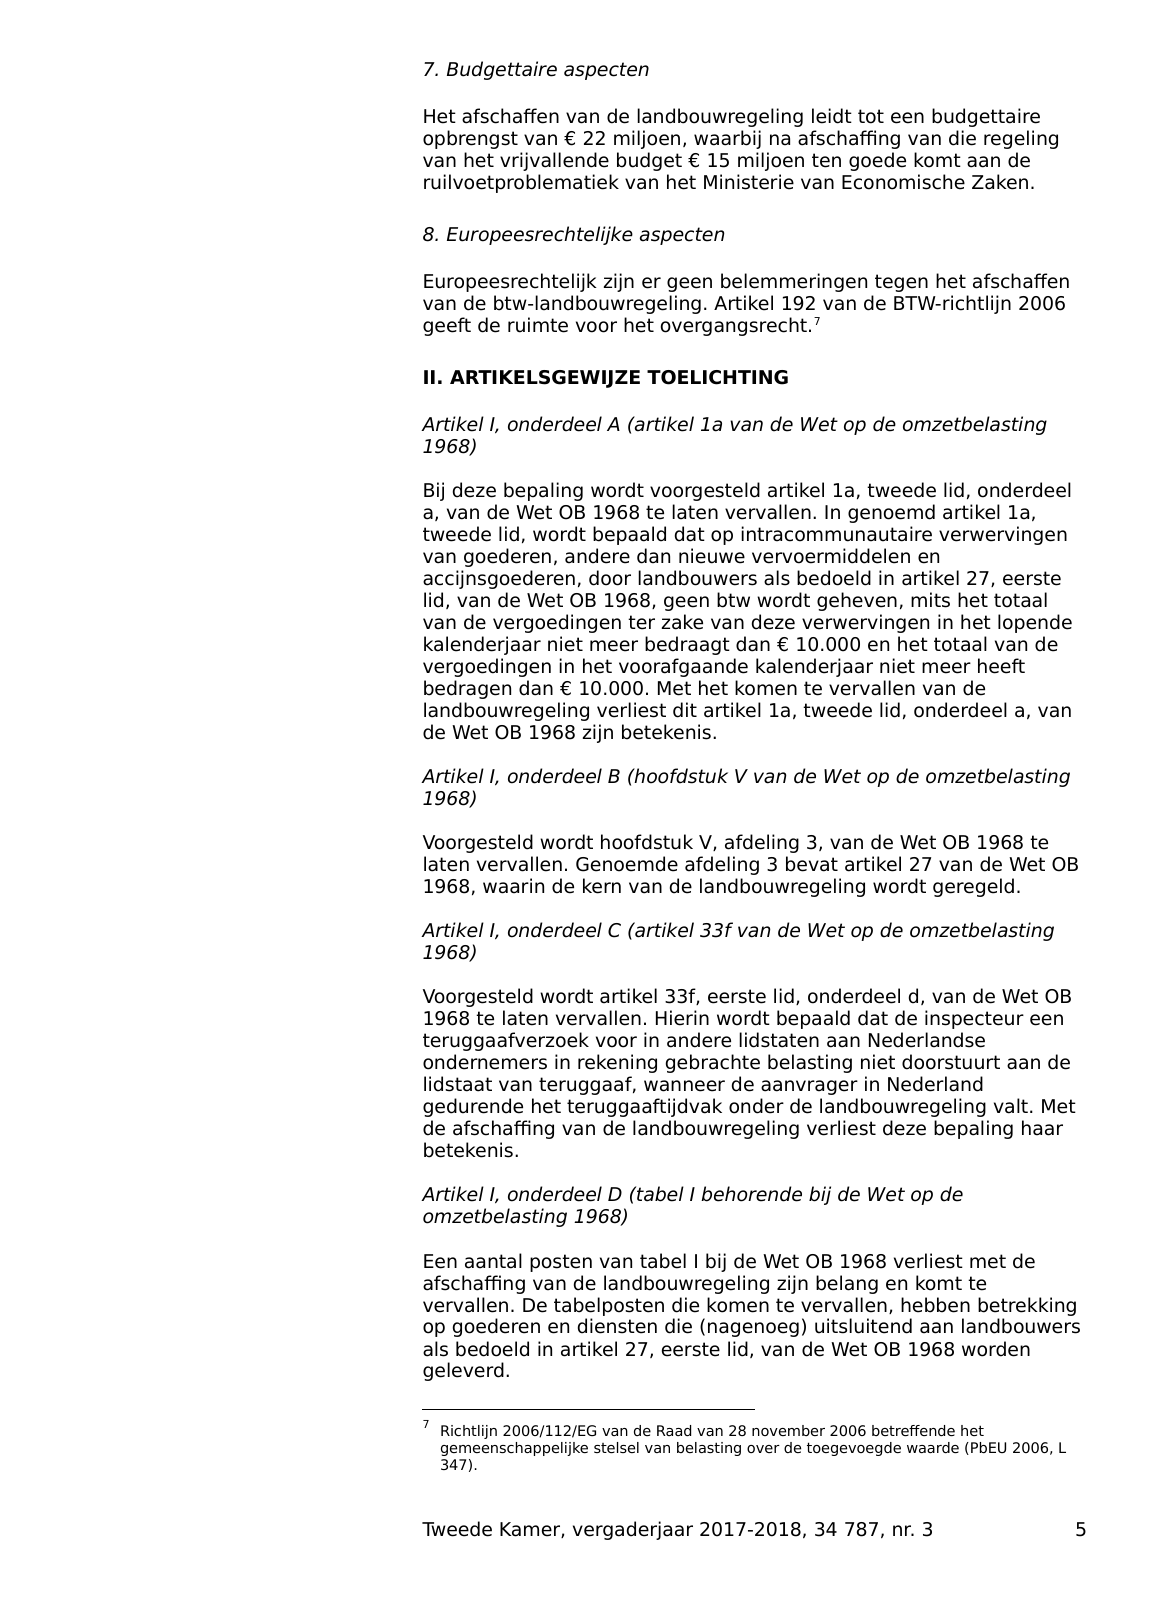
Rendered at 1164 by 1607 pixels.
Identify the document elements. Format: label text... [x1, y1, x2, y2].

subtitle 8. Europeesrechtelijke aspecten [422, 224, 1087, 246]
text Richtlijn 2006/112/EG van de Raad van 28 november 2006 betreffende het gemeenschappelijke stelsel van belasting over de toegevoegde waarde (PbEU 2006, L 347). [422, 1418, 1087, 1474]
subtitle Artikel I, onderdeel D (tabel I behorende bij de Wet op de omzetbelasting 1968) [422, 1184, 1087, 1228]
text Voorgesteld wordt hoofdstuk V, afdeling 3, van de Wet OB 1968 te laten vervallen. Genoemde afdeling 3 bevat artikel 27 van de Wet OB 1968, waarin de kern van de landbouwregeling wordt geregeld. [422, 832, 1087, 898]
subtitle II. ARTIKELSGEWIJZE TOELICHTING [422, 367, 1087, 389]
subtitle Artikel I, onderdeel A (artikel 1a van de Wet op de omzetbelasting 1968) [422, 414, 1087, 458]
text Een aantal posten van tabel I bij de Wet OB 1968 verliest met de afschaffing van de landbouwregeling zijn belang en komt te vervallen. De tabelposten die komen te vervallen, hebben betrekking op goederen en diensten die (nagenoeg) uitsluitend aan landbouwers als bedoeld in artikel 27, eerste lid, van de Wet OB 1968 worden geleverd. [422, 1251, 1087, 1382]
subtitle 7. Budgettaire aspecten [422, 59, 1087, 81]
subtitle Artikel I, onderdeel C (artikel 33f van de Wet op de omzetbelasting 1968) [422, 920, 1087, 964]
text Voorgesteld wordt artikel 33f, eerste lid, onderdeel d, van de Wet OB 1968 te laten vervallen. Hierin wordt bepaald dat de inspecteur een teruggaafverzoek voor in andere lidstaten aan Nederlandse ondernemers in rekening gebrachte belasting niet doorstuurt aan de lidstaat van teruggaaf, wanneer de aanvrager in Nederland gedurende het teruggaaftijdvak onder de landbouwregeling valt. Met de afschaffing van de landbouwregeling verliest deze bepaling haar betekenis. [422, 986, 1087, 1162]
subtitle Artikel I, onderdeel B (hoofdstuk V van de Wet op de omzetbelasting 1968) [422, 766, 1087, 810]
text Europeesrechtelijk zijn er geen belemmeringen tegen het afschaffen van de btw-landbouwregeling. Artikel 192 van de BTW-richtlijn 2006 geeft de ruimte voor het overgangsrecht. [422, 271, 1087, 337]
text Bij deze bepaling wordt voorgesteld artikel 1a, tweede lid, onderdeel a, van de Wet OB 1968 te laten vervallen. In genoemd artikel 1a, tweede lid, wordt bepaald dat op intracommunautaire verwervingen van goederen, andere dan nieuwe vervoermiddelen en accijnsgoederen, door landbouwers als bedoeld in artikel 27, eerste lid, van de Wet OB 1968, geen btw wordt geheven, mits het totaal van de vergoedingen ter zake van deze verwervingen in het lopende kalenderjaar niet meer bedraagt dan € 10.000 en het totaal van de vergoedingen in het voorafgaande kalenderjaar niet meer heeft bedragen dan € 10.000. Met het komen te vervallen van de landbouwregeling verliest dit artikel 1a, tweede lid, onderdeel a, van de Wet OB 1968 zijn betekenis. [422, 480, 1087, 744]
text Het afschaffen van de landbouwregeling leidt tot een budgettaire opbrengst van € 22 miljoen, waarbij na afschaffing van die regeling van het vrijvallende budget € 15 miljoen ten goede komt aan de ruilvoetproblematiek van het Ministerie van Economische Zaken. [422, 106, 1087, 194]
